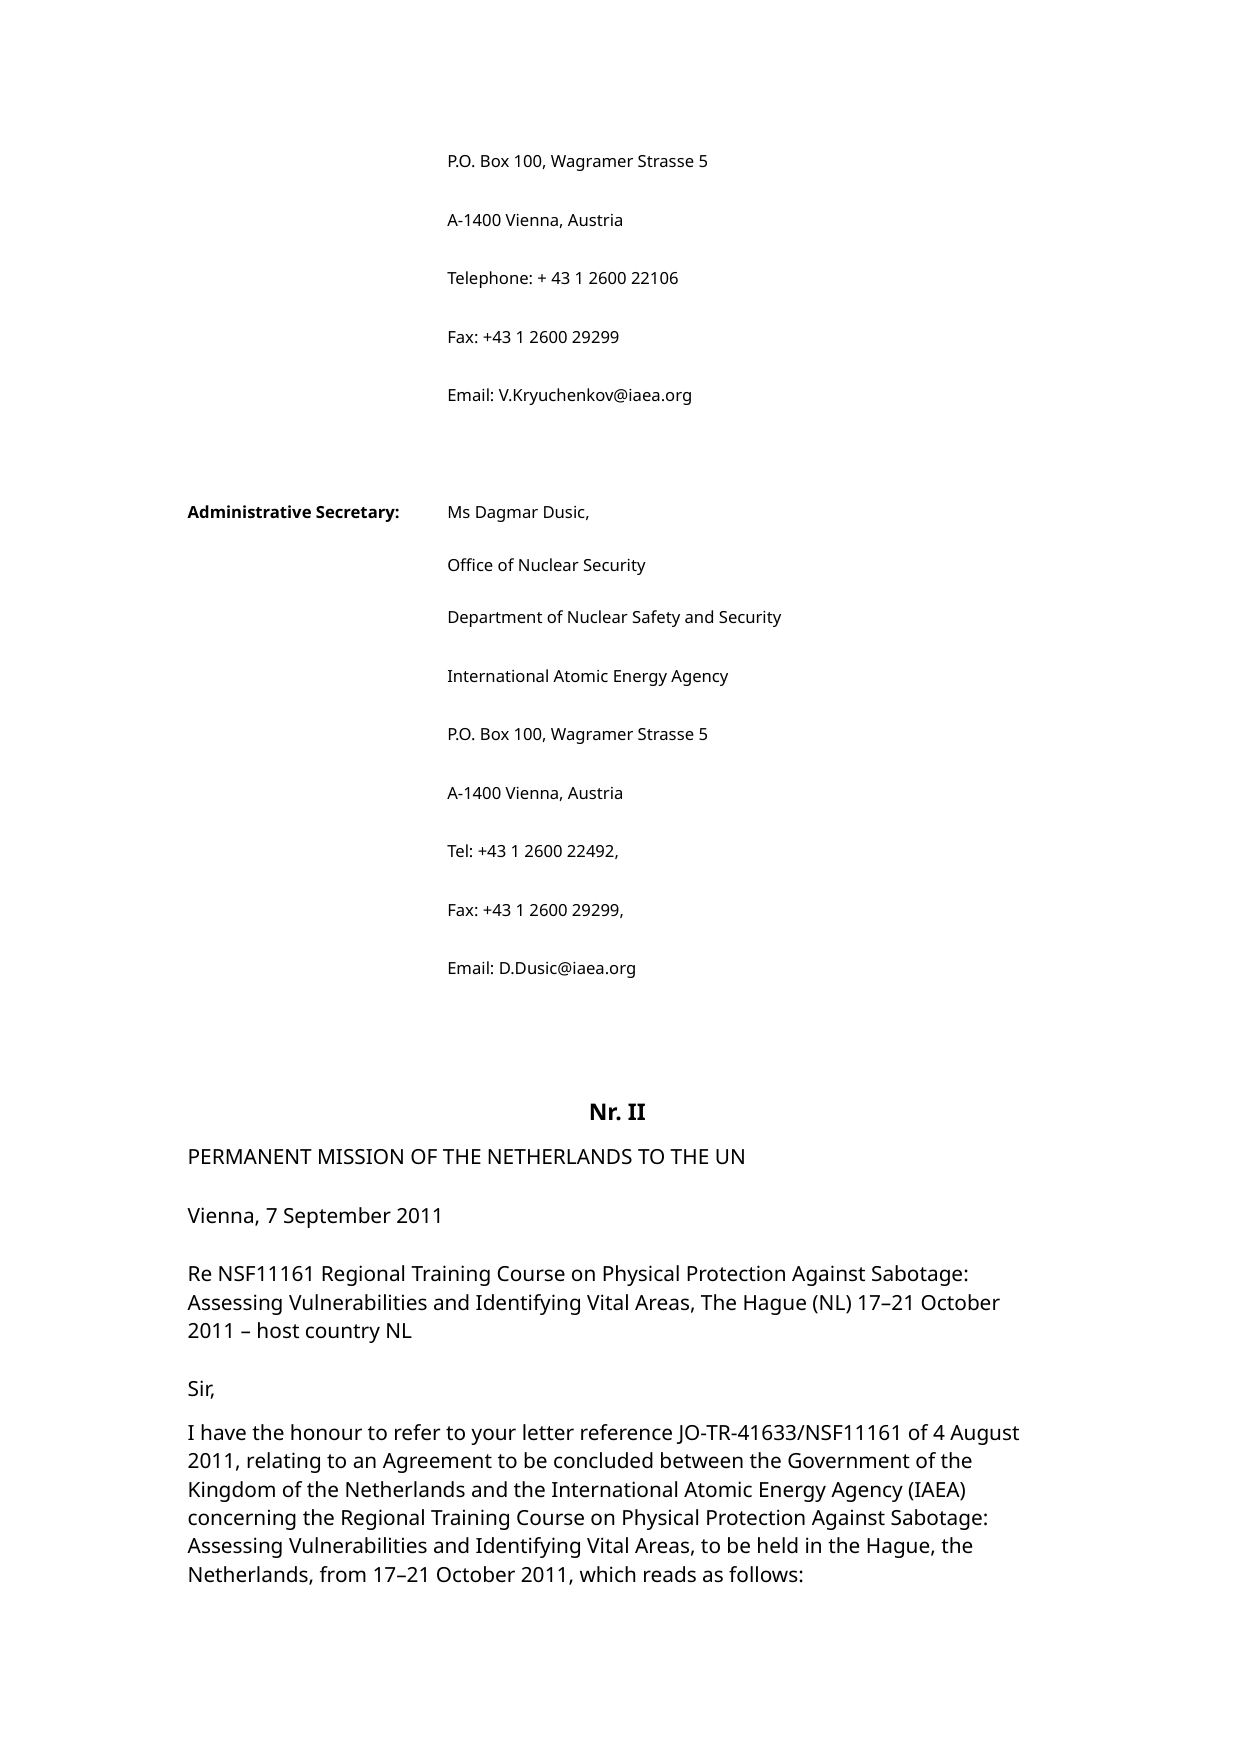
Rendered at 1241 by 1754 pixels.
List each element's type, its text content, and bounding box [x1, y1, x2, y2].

text Vienna, 7 September 2011 [187, 1201, 1053, 1229]
table_cell A-1400 Vienna, Austria [447, 781, 1053, 840]
table_cell International Atomic Energy Agency [447, 665, 1053, 723]
table_cell Telephone: + 43 1 2600 22106 [447, 267, 1053, 325]
table_cell Email: V.Kryuchenkov@iaea.org [447, 384, 1053, 442]
table_cell Email: D.Dusic@iaea.org [447, 957, 1053, 1015]
table_cell [188, 957, 447, 1015]
table_cell [188, 781, 447, 840]
table_cell [188, 325, 447, 384]
table_cell [188, 150, 447, 208]
table_cell [188, 723, 447, 781]
table_cell [188, 209, 447, 267]
table_cell [447, 442, 1053, 501]
table_cell A-1400 Vienna, Austria [447, 209, 1053, 267]
table_cell [188, 840, 447, 898]
table_cell [188, 384, 447, 442]
table_cell Tel: +43 1 2600 22492, [447, 840, 1053, 898]
table_cell Fax: +43 1 2600 29299 [447, 325, 1053, 384]
text PERMANENT MISSION OF THE NETHERLANDS TO THE UN [187, 1142, 1053, 1171]
table_cell Administrative Secretary: [188, 501, 447, 606]
table_cell Fax: +43 1 2600 29299, [447, 898, 1053, 957]
table_cell [188, 665, 447, 723]
table_cell P.O. Box 100, Wagramer Strasse 5 [447, 150, 1053, 208]
subtitle Nr. II [187, 1096, 1053, 1127]
table_cell [188, 606, 447, 664]
table_cell [188, 898, 447, 957]
text I have the honour to refer to your letter reference JO-TR-41633/NSF11161 of 4 August 2011, relating to an Agreement to be concluded between the Government of the Kingdom of the Netherlands and the International Atomic Energy Agency (IAEA) concerning the Regional Training Course on Physical Protection Against Sabotage: Assessing Vulnerabilities and Identifying Vital Areas, to be held in the Hague, the Netherlands, from 17–21 October 2011, which reads as follows: [187, 1418, 1053, 1588]
text Sir, [187, 1374, 1053, 1403]
table_cell P.O. Box 100, Wagramer Strasse 5 [447, 723, 1053, 781]
table_cell [188, 442, 447, 501]
text Re NSF11161 Regional Training Course on Physical Protection Against Sabotage: Assessing Vulnerabilities and Identifying Vital Areas, The Hague (NL) 17–21 October 2011 – host country NL [187, 1259, 1053, 1344]
table_cell Department of Nuclear Safety and Security [447, 606, 1053, 664]
table_cell Ms Dagmar Dusic, Office of Nuclear Security [447, 501, 1053, 606]
table_cell [188, 267, 447, 325]
